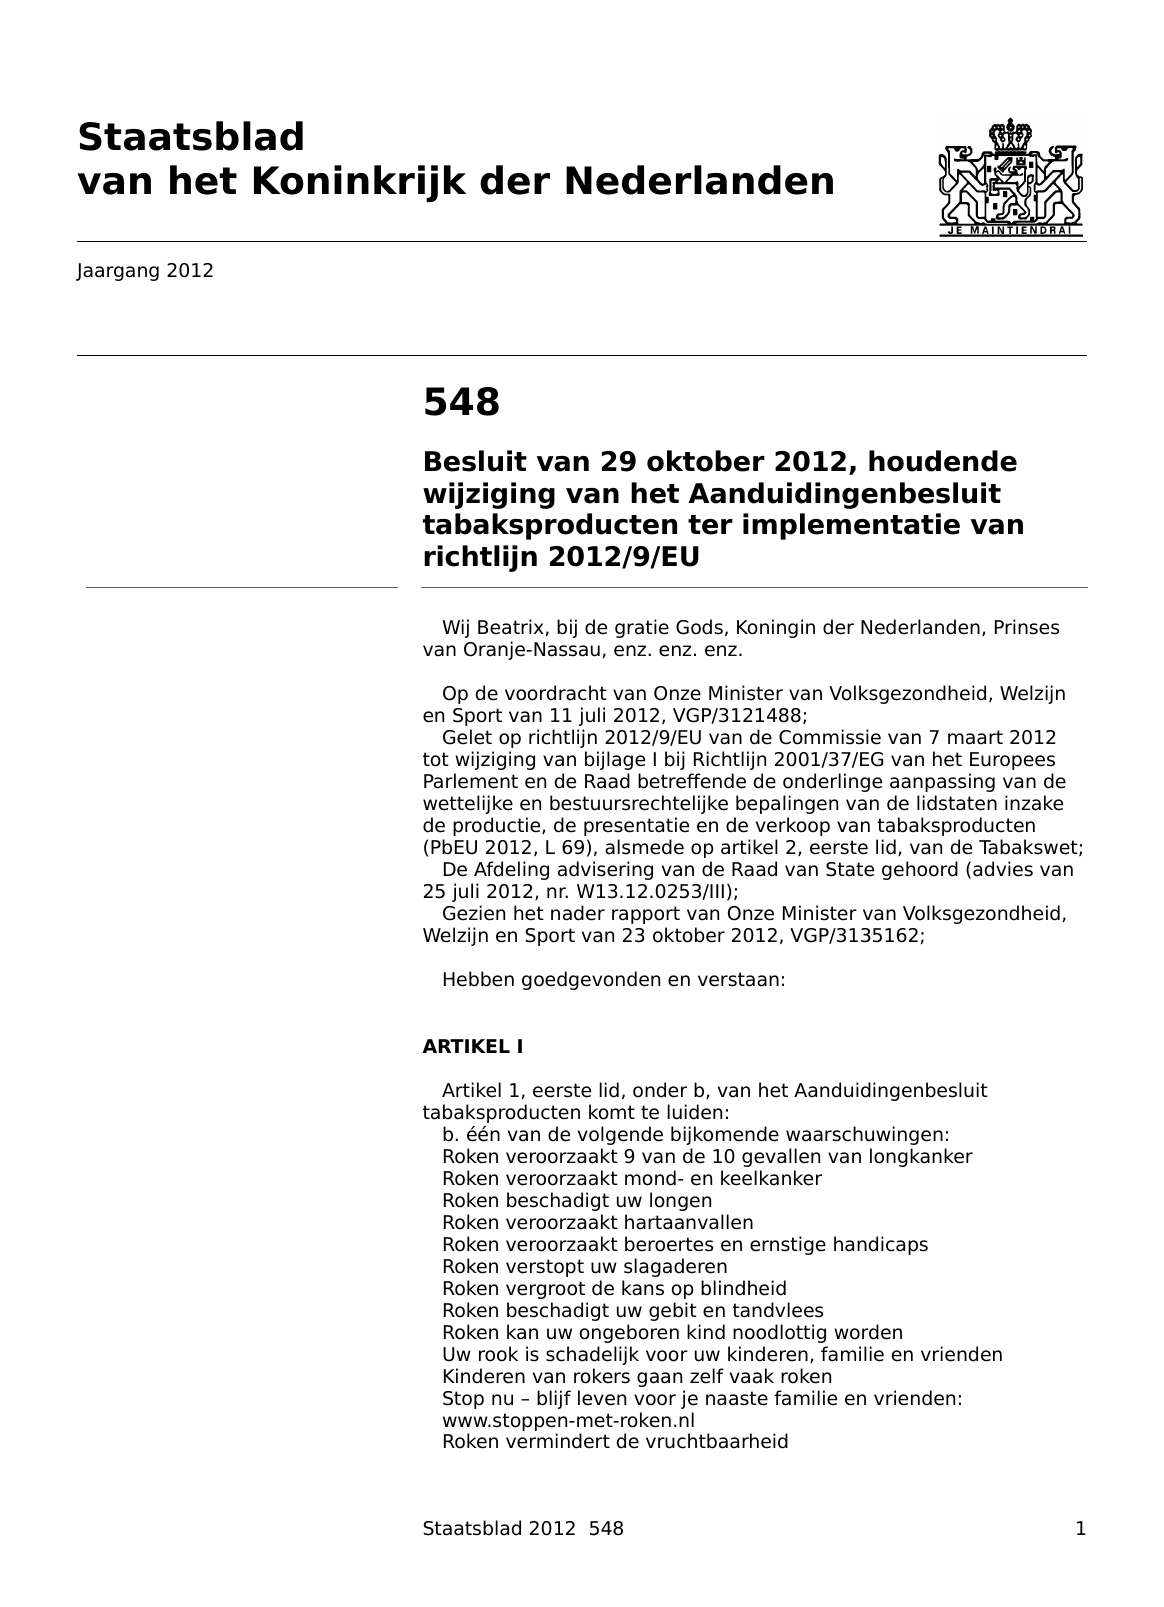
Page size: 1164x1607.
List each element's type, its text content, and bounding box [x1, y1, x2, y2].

text Roken veroorzaakt mond- en keelkanker [422, 1168, 1087, 1190]
text Artikel 1, eerste lid, onder b, van het Aanduidingenbesluit tabaksproducten komt te luiden: [422, 1080, 1087, 1124]
text Stop nu – blijf leven voor je naaste familie en vrienden: [422, 1387, 1087, 1409]
text Roken veroorzaakt hartaanvallen [422, 1212, 1087, 1234]
text Roken verstopt uw slagaderen [422, 1256, 1087, 1278]
text Roken beschadigt uw longen [422, 1190, 1087, 1212]
text Uw rook is schadelijk voor uw kinderen, familie en vrienden [422, 1343, 1087, 1366]
text Wij Beatrix, bij de gratie Gods, Koningin der Nederlanden, Prinses van Oranje-Nassau, enz. enz. enz. [422, 617, 1087, 661]
text Roken beschadigt uw gebit en tandvlees [422, 1299, 1087, 1322]
text Kinderen van rokers gaan zelf vaak roken [422, 1366, 1087, 1387]
text Hebben goedgevonden en verstaan: [422, 969, 1087, 991]
text Roken vergroot de kans op blindheid [422, 1278, 1087, 1299]
text b. één van de volgende bijkomende waarschuwingen: [422, 1124, 1087, 1146]
text Gezien het nader rapport van Onze Minister van Volksgezondheid, Welzijn en Sport van 23 oktober 2012, VGP/3135162; [422, 903, 1087, 947]
text Besluit van 29 oktober 2012, houdende wijziging van het Aanduidingenbesluit tabaksproducten ter implementatie van richtlijn 2012/9/EU [422, 447, 1087, 573]
picture [936, 115, 1087, 240]
subtitle ARTIKEL I [422, 1036, 1087, 1058]
text Roken veroorzaakt 9 van de 10 gevallen van longkanker [422, 1146, 1087, 1168]
table_header [886, 100, 1087, 241]
text www.stoppen-met-roken.nl [422, 1409, 1087, 1431]
text Op de voordracht van Onze Minister van Volksgezondheid, Welzijn en Sport van 11 juli 2012, VGP/3121488; [422, 683, 1087, 727]
text Roken veroorzaakt beroertes en ernstige handicaps [422, 1234, 1087, 1256]
text Roken kan uw ongeboren kind noodlottig worden [422, 1322, 1087, 1343]
subtitle 548 [422, 381, 1087, 424]
table_header Staatsblad van het Koninkrijk der Nederlanden [77, 100, 886, 241]
text De Afdeling advisering van de Raad van State gehoord (advies van 25 juli 2012, nr. W13.12.0253/III); [422, 859, 1087, 903]
table_cell Jaargang 2012 [77, 242, 1087, 355]
text Roken vermindert de vruchtbaarheid [422, 1431, 1087, 1453]
text Gelet op richtlijn 2012/9/EU van de Commissie van 7 maart 2012 tot wijziging van bijlage I bij Richtlijn 2001/37/EG van het Europees Parlement en de Raad betreffende de onderlinge aanpassing van de wettelijke en bestuursrechtelijke bepalingen van de lidstaten inzake de productie, de presentatie en de verkoop van tabaksproducten (PbEU 2012, L 69), alsmede op artikel 2, eerste lid, van de Tabakswet; [422, 727, 1087, 859]
